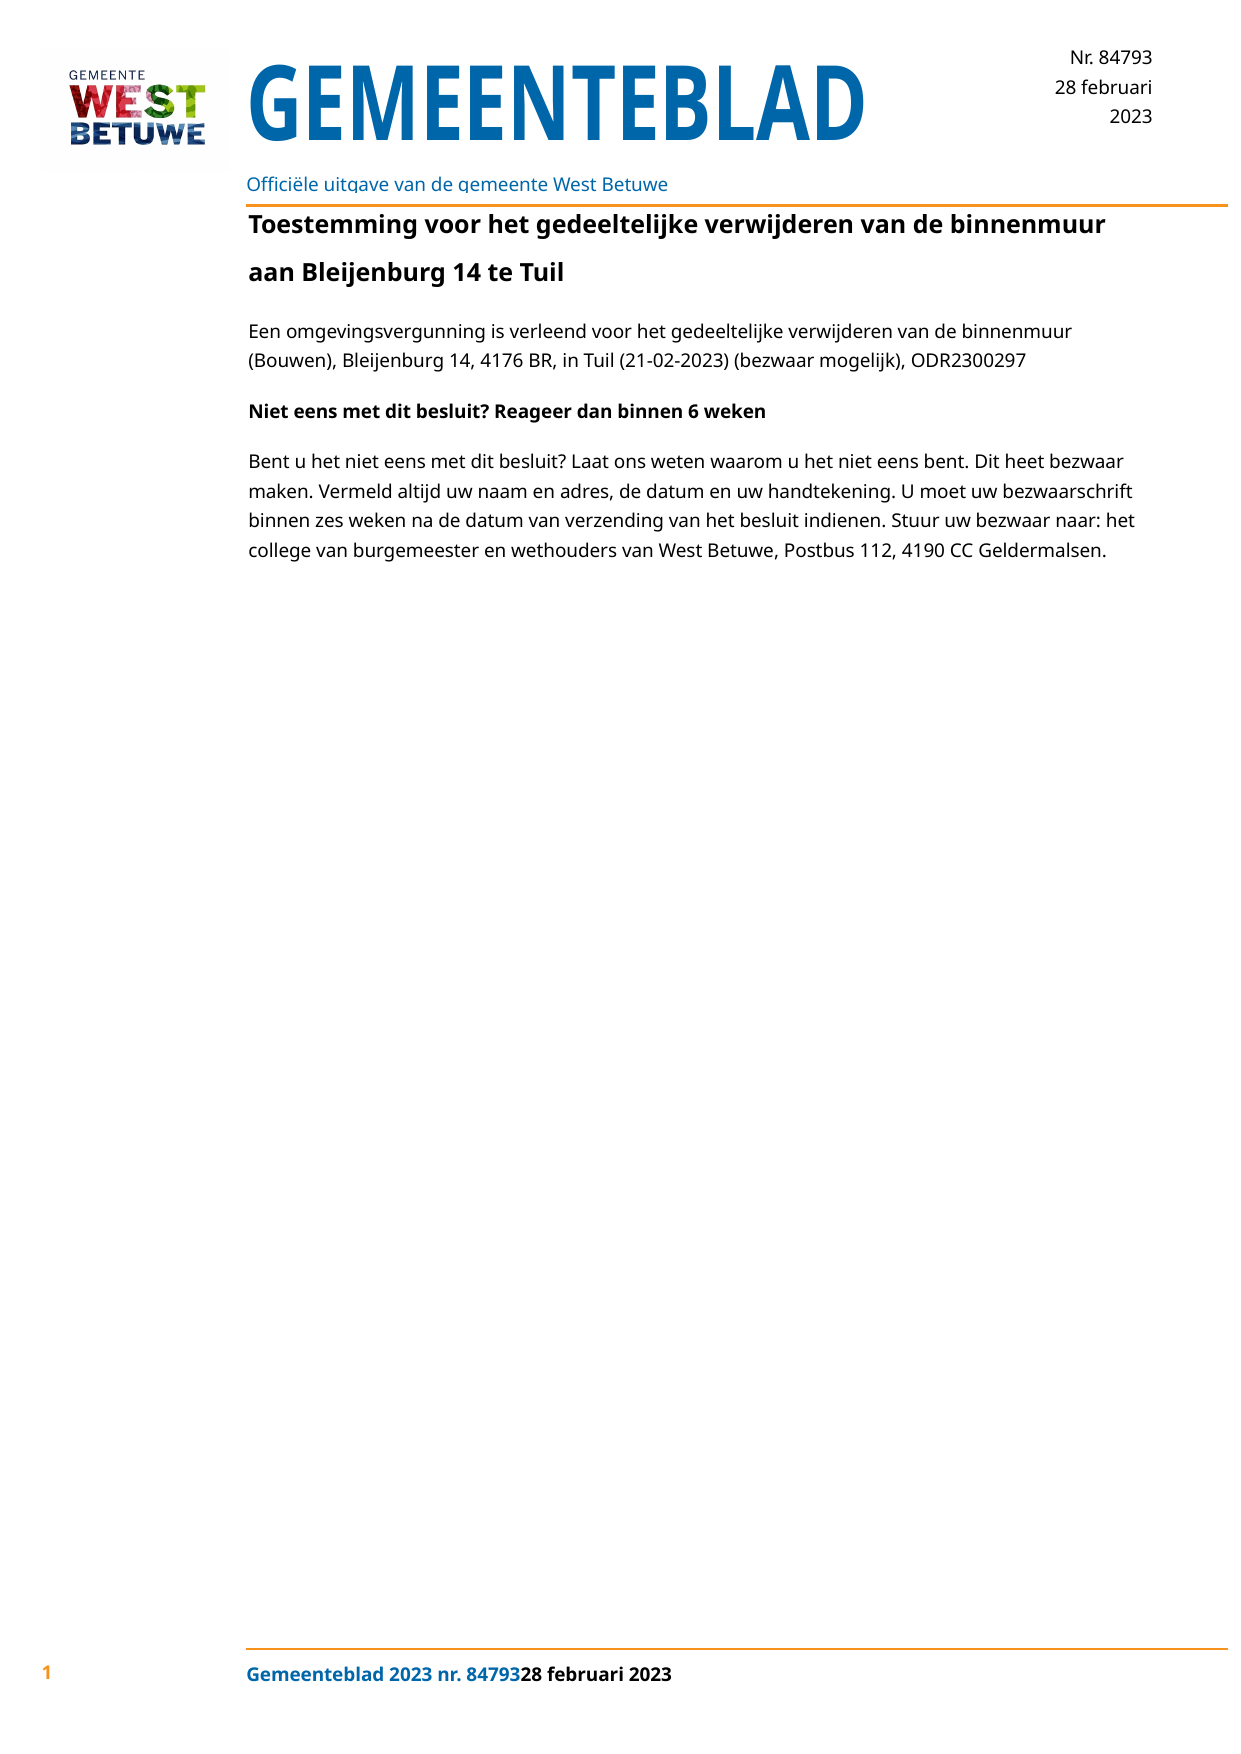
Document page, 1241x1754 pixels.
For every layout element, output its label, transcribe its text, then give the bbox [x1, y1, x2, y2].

text Een omgevingsvergunning is verleend voor het gedeeltelijke verwijderen van de binnenmuur (Bouwen), Bleijenburg 14, 4176 BR, in Tuil (21-02-2023) (bezwaar mogelijk), ODR2300297 [248, 318, 1152, 373]
text Toestemming voor het gedeeltelijke verwijderen van de binnenmuur aan Bleijenburg 14 te Tuil [248, 207, 1152, 288]
text Bent u het niet eens met dit besluit? Laat ons weten waarom u het niet eens bent. Dit heet bezwaar maken. Vermeld altijd uw naam en adres, de datum en uw handtekening. U moet uw bezwaarschrift binnen zes weken na de datum van verzending van het besluit indienen. Stuur uw bezwaar naar: het college van burgemeester en wethouders van West Betuwe, Postbus 112, 4190 CC Geldermalsen. [248, 448, 1152, 563]
picture [41, 47, 231, 172]
text Niet eens met dit besluit? Reageer dan binnen 6 weken [248, 398, 1152, 424]
